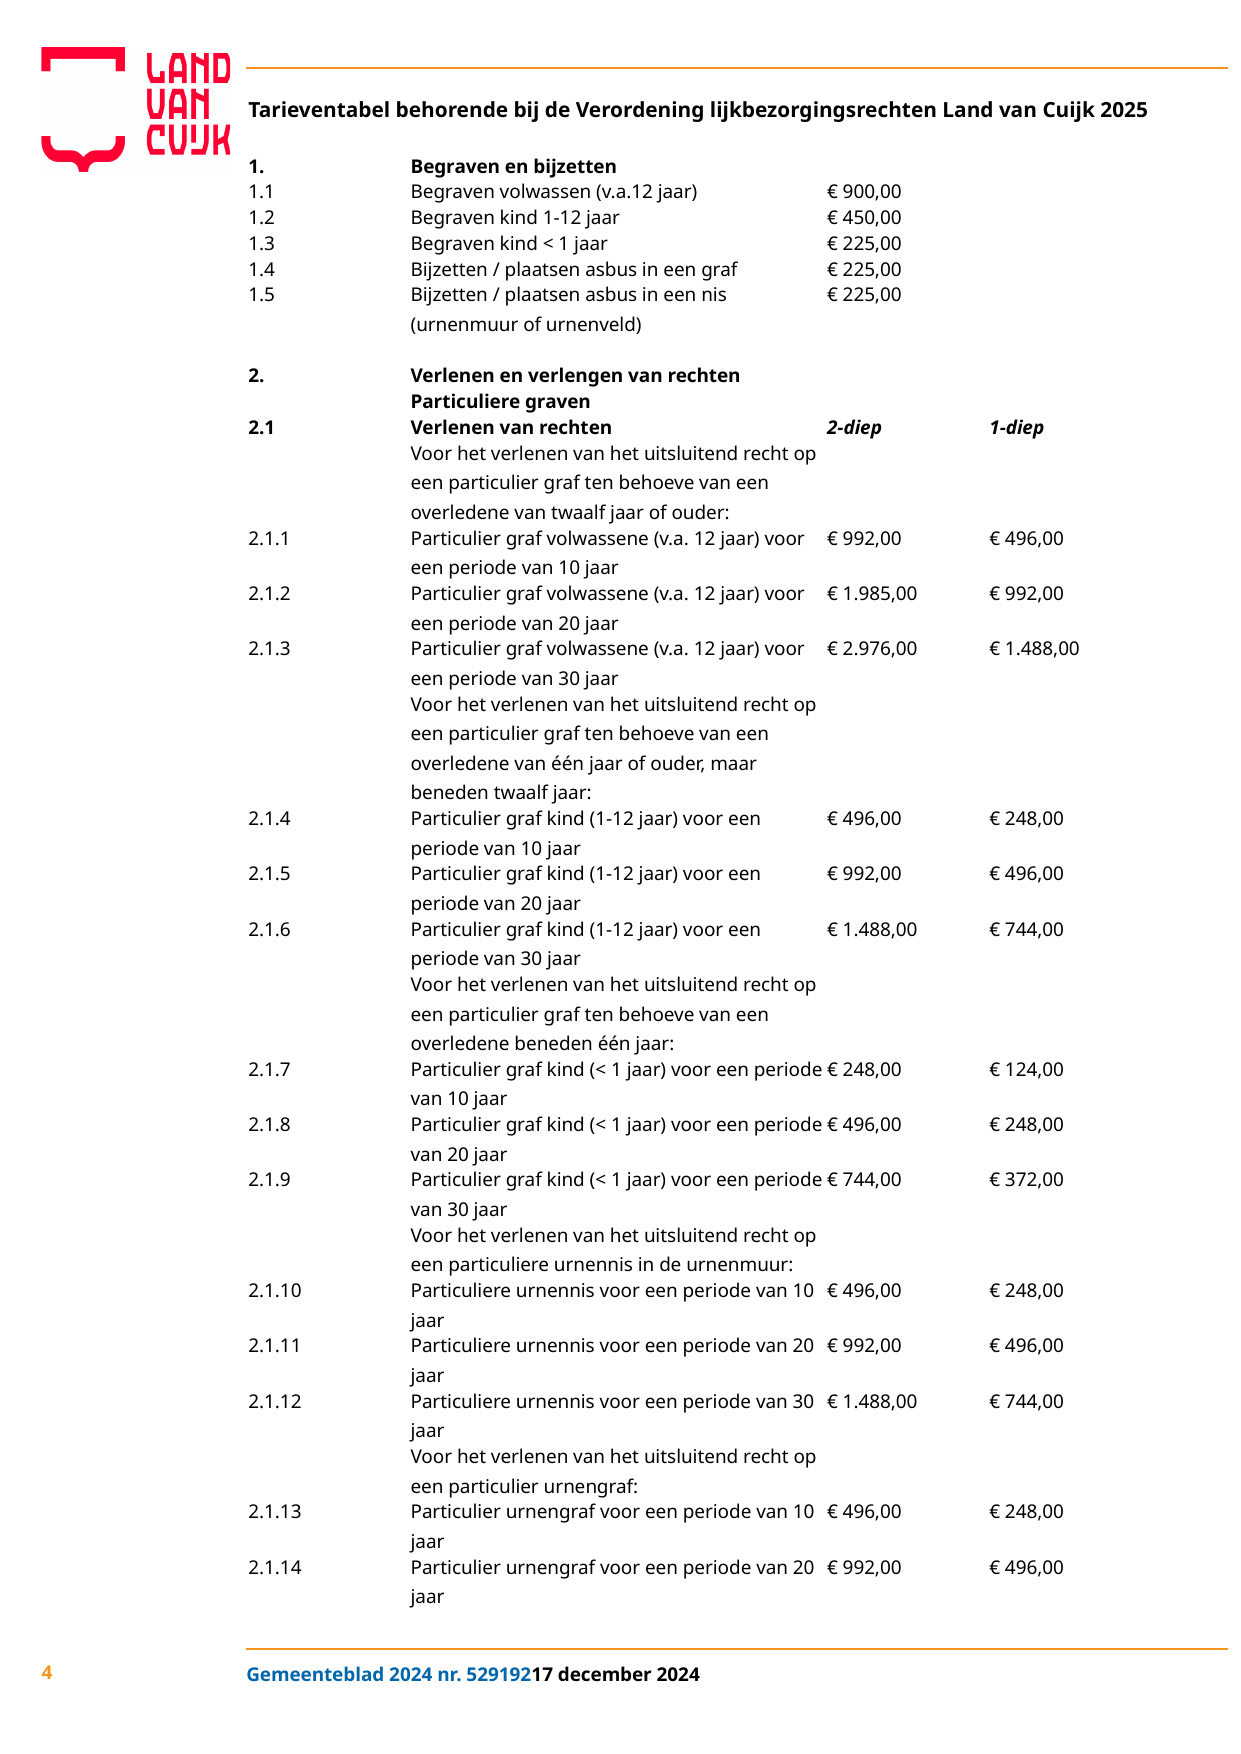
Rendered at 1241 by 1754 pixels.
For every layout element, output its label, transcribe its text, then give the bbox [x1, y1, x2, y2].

table_cell 2.1.10 [248, 1277, 410, 1333]
table_cell [248, 971, 410, 1056]
table_cell Particulier graf volwassene (v.a. 12 jaar) voor een periode van 20 jaar [410, 580, 827, 635]
table_cell 2.1.6 [248, 916, 410, 971]
table_cell [248, 691, 410, 805]
table_cell € 992,00 [827, 1333, 989, 1388]
table_cell Particulier urnengraf voor een periode van 20 jaar [410, 1554, 827, 1609]
table_header [989, 153, 1152, 179]
table_cell Begraven kind < 1 jaar [410, 230, 827, 256]
table_cell € 2.976,00 [827, 635, 989, 691]
table_cell Voor het verlenen van het uitsluitend recht op een particuliere urnennis in de urnenmuur: [410, 1222, 827, 1277]
table_cell Voor het verlenen van het uitsluitend recht op een particulier urnengraf: [410, 1443, 827, 1498]
table_cell [989, 1222, 1152, 1277]
table_cell [248, 1443, 410, 1498]
table_cell € 496,00 [989, 861, 1152, 916]
table_cell € 248,00 [989, 805, 1152, 861]
table_cell [989, 256, 1152, 282]
table_header Begraven en bijzetten [410, 153, 827, 179]
table_cell Verlenen van rechten [410, 414, 827, 440]
table_cell 2.1 [248, 414, 410, 440]
table_cell € 496,00 [827, 1111, 989, 1167]
table_cell 2.1.4 [248, 805, 410, 861]
table_cell € 992,00 [989, 580, 1152, 635]
table_cell [827, 337, 989, 363]
table_cell € 248,00 [989, 1499, 1152, 1554]
table_cell [989, 691, 1152, 805]
table_cell 2.1.1 [248, 525, 410, 580]
table_cell € 225,00 [827, 230, 989, 256]
table_cell € 1.488,00 [989, 635, 1152, 691]
table_cell € 744,00 [827, 1167, 989, 1222]
table_cell Begraven volwassen (v.a.12 jaar) [410, 179, 827, 204]
table_cell € 248,00 [989, 1277, 1152, 1333]
table_cell [827, 1222, 989, 1277]
table_cell [248, 440, 410, 525]
table_cell 1-diep [989, 414, 1152, 440]
table_cell Particulier urnengraf voor een periode van 10 jaar [410, 1499, 827, 1554]
table_cell [410, 337, 827, 363]
table_cell [989, 205, 1152, 230]
table_cell [989, 337, 1152, 363]
table_cell 2.1.13 [248, 1499, 410, 1554]
table_cell Particulier graf volwassene (v.a. 12 jaar) voor een periode van 30 jaar [410, 635, 827, 691]
table_cell € 992,00 [827, 525, 989, 580]
table_cell Voor het verlenen van het uitsluitend recht op een particulier graf ten behoeve van een overledene van één jaar of ouder, maar beneden twaalf jaar: [410, 691, 827, 805]
table_cell Particulier graf kind (1-12 jaar) voor een periode van 20 jaar [410, 861, 827, 916]
text Tarieventabel behorende bij de Verordening lijkbezorgingsrechten Land van Cuijk 2025 [248, 95, 1152, 123]
table_cell [827, 440, 989, 525]
table_cell Begraven kind 1-12 jaar [410, 205, 827, 230]
table_cell € 496,00 [827, 1277, 989, 1333]
table_cell [989, 389, 1152, 414]
table_cell [248, 389, 410, 414]
table_cell 2. [248, 363, 410, 388]
table_cell Particulier graf volwassene (v.a. 12 jaar) voor een periode van 10 jaar [410, 525, 827, 580]
table_cell € 900,00 [827, 179, 989, 204]
table_header 1. [248, 153, 410, 179]
table_cell Particuliere urnennis voor een periode van 30 jaar [410, 1388, 827, 1443]
table_cell 2.1.7 [248, 1056, 410, 1111]
table_cell Verlenen en verlengen van rechten [410, 363, 827, 388]
table_cell [248, 337, 410, 363]
table_cell € 450,00 [827, 205, 989, 230]
table_cell € 496,00 [989, 525, 1152, 580]
table_cell Bijzetten / plaatsen asbus in een graf [410, 256, 827, 282]
table_cell € 225,00 [827, 282, 989, 337]
table_cell € 992,00 [827, 861, 989, 916]
table_cell € 496,00 [827, 1499, 989, 1554]
table_cell Particulier graf kind (1-12 jaar) voor een periode van 30 jaar [410, 916, 827, 971]
picture [41, 47, 231, 172]
table_cell € 225,00 [827, 256, 989, 282]
table_cell Particulier graf kind (< 1 jaar) voor een periode van 20 jaar [410, 1111, 827, 1167]
table_cell [827, 1443, 989, 1498]
table_cell 1.4 [248, 256, 410, 282]
table_cell 1.5 [248, 282, 410, 337]
table_cell [827, 363, 989, 388]
table_cell Particulier graf kind (1-12 jaar) voor een periode van 10 jaar [410, 805, 827, 861]
table_cell € 744,00 [989, 1388, 1152, 1443]
table_cell € 1.985,00 [827, 580, 989, 635]
table_cell € 744,00 [989, 916, 1152, 971]
table_cell Particuliere urnennis voor een periode van 10 jaar [410, 1277, 827, 1333]
table_cell € 1.488,00 [827, 916, 989, 971]
table_cell [989, 971, 1152, 1056]
table_cell € 496,00 [827, 805, 989, 861]
table_cell € 124,00 [989, 1056, 1152, 1111]
table_cell 2.1.8 [248, 1111, 410, 1167]
table_cell Voor het verlenen van het uitsluitend recht op een particulier graf ten behoeve van een overledene beneden één jaar: [410, 971, 827, 1056]
table_cell 2.1.9 [248, 1167, 410, 1222]
table_cell [989, 179, 1152, 204]
table_cell 2.1.3 [248, 635, 410, 691]
table_cell 2.1.2 [248, 580, 410, 635]
table_cell 2-diep [827, 414, 989, 440]
table_cell 2.1.11 [248, 1333, 410, 1388]
table_cell [827, 389, 989, 414]
table_cell 2.1.5 [248, 861, 410, 916]
table_cell € 1.488,00 [827, 1388, 989, 1443]
table_cell € 992,00 [827, 1554, 989, 1609]
table_cell 1.3 [248, 230, 410, 256]
table_cell € 496,00 [989, 1333, 1152, 1388]
table_cell Voor het verlenen van het uitsluitend recht op een particulier graf ten behoeve van een overledene van twaalf jaar of ouder: [410, 440, 827, 525]
table_cell [989, 282, 1152, 337]
table_cell 1.1 [248, 179, 410, 204]
table_cell [248, 1222, 410, 1277]
table_cell [827, 691, 989, 805]
table_header [827, 153, 989, 179]
table_cell Particulier graf kind (< 1 jaar) voor een periode van 30 jaar [410, 1167, 827, 1222]
table_cell € 248,00 [827, 1056, 989, 1111]
table_cell 2.1.14 [248, 1554, 410, 1609]
table_cell Particuliere graven [410, 389, 827, 414]
table_cell [989, 440, 1152, 525]
table_cell Bijzetten / plaatsen asbus in een nis (urnenmuur of urnenveld) [410, 282, 827, 337]
table_cell € 372,00 [989, 1167, 1152, 1222]
table_cell Particulier graf kind (< 1 jaar) voor een periode van 10 jaar [410, 1056, 827, 1111]
table_cell Particuliere urnennis voor een periode van 20 jaar [410, 1333, 827, 1388]
table_cell 2.1.12 [248, 1388, 410, 1443]
table_cell 1.2 [248, 205, 410, 230]
table_cell [827, 971, 989, 1056]
table_cell [989, 1443, 1152, 1498]
table_cell € 248,00 [989, 1111, 1152, 1167]
table_cell [989, 363, 1152, 388]
table_cell € 496,00 [989, 1554, 1152, 1609]
table_cell [989, 230, 1152, 256]
